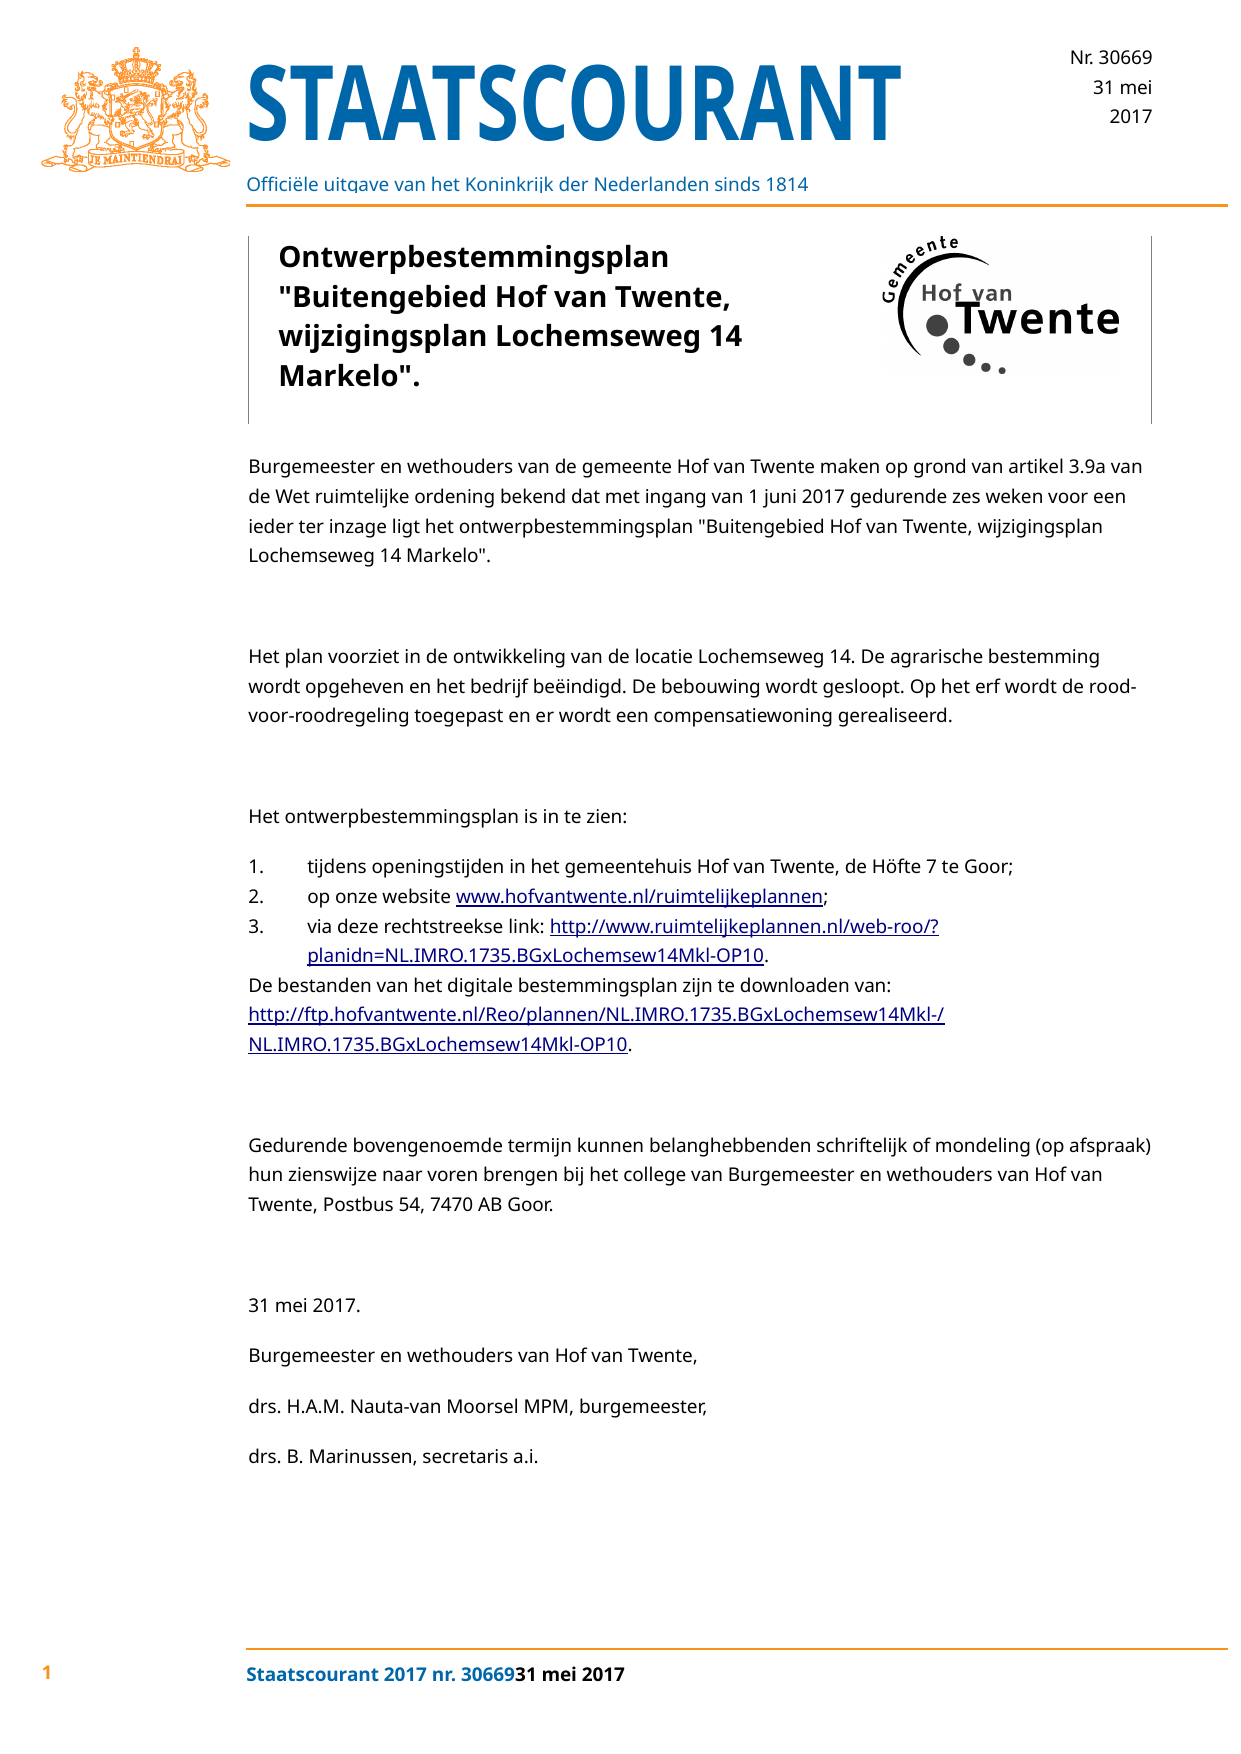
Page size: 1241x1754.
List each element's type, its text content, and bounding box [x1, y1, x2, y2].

picture [41, 47, 231, 172]
list op onze website www.hofvantwente.nl/ruimtelijkeplannen; [248, 883, 1152, 909]
text Gedurende bovengenoemde termijn kunnen belanghebbenden schriftelijk of mondeling (op afspraak) hun zienswijze naar voren brengen bij het college van Burgemeester en wethouders van Hof van Twente, Postbus 54, 7470 AB Goor. [248, 1132, 1152, 1217]
text De bestanden van het digitale bestemmingsplan zijn te downloaden van: http://ftp.hofvantwente.nl/Reo/plannen/NL.IMRO.1735.BGxLochemsew14Mkl-/NL.IMRO.1735.BGxLochemsew14Mkl-OP10. [248, 972, 1152, 1057]
text drs. H.A.M. Nauta-van Moorsel MPM, burgemeester, [248, 1393, 1152, 1418]
table_header Ontwerpbestemmingsplan "Buitengebied Hof van Twente, wijzigingsplan Lochemseweg 14 Markelo". [249, 236, 850, 424]
text drs. B. Marinussen, secretaris a.i. [248, 1443, 1152, 1469]
list tijdens openingstijden in het gemeentehuis Hof van Twente, de Höfte 7 te Goor; [248, 854, 1152, 879]
text Burgemeester en wethouders van Hof van Twente, [248, 1342, 1152, 1368]
text Het ontwerpbestemmingsplan is in te zien: [248, 803, 1152, 829]
picture [882, 236, 1119, 374]
text Burgemeester en wethouders van de gemeente Hof van Twente maken op grond van artikel 3.9a van de Wet ruimtelijke ordening bekend dat met ingang van 1 juni 2017 gedurende zes weken voor een ieder ter inzage ligt het ontwerpbestemmingsplan "Buitengebied Hof van Twente, wijzigingsplan Lochemseweg 14 Markelo". [248, 454, 1152, 568]
text Het plan voorziet in de ontwikkeling van de locatie Lochemseweg 14. De agrarische bestemming wordt opgeheven en het bedrijf beëindigd. De bebouwing wordt gesloopt. Op het erf wordt de rood-voor-roodregeling toegepast en er wordt een compensatiewoning gerealiseerd. [248, 643, 1152, 728]
text 31 mei 2017. [248, 1292, 1152, 1318]
table_header [850, 236, 1151, 424]
list via deze rechtstreekse link: http://www.ruimtelijkeplannen.nl/web-roo/?planidn=NL.IMRO.1735.BGxLochemsew14Mkl-OP10. [248, 913, 1152, 968]
